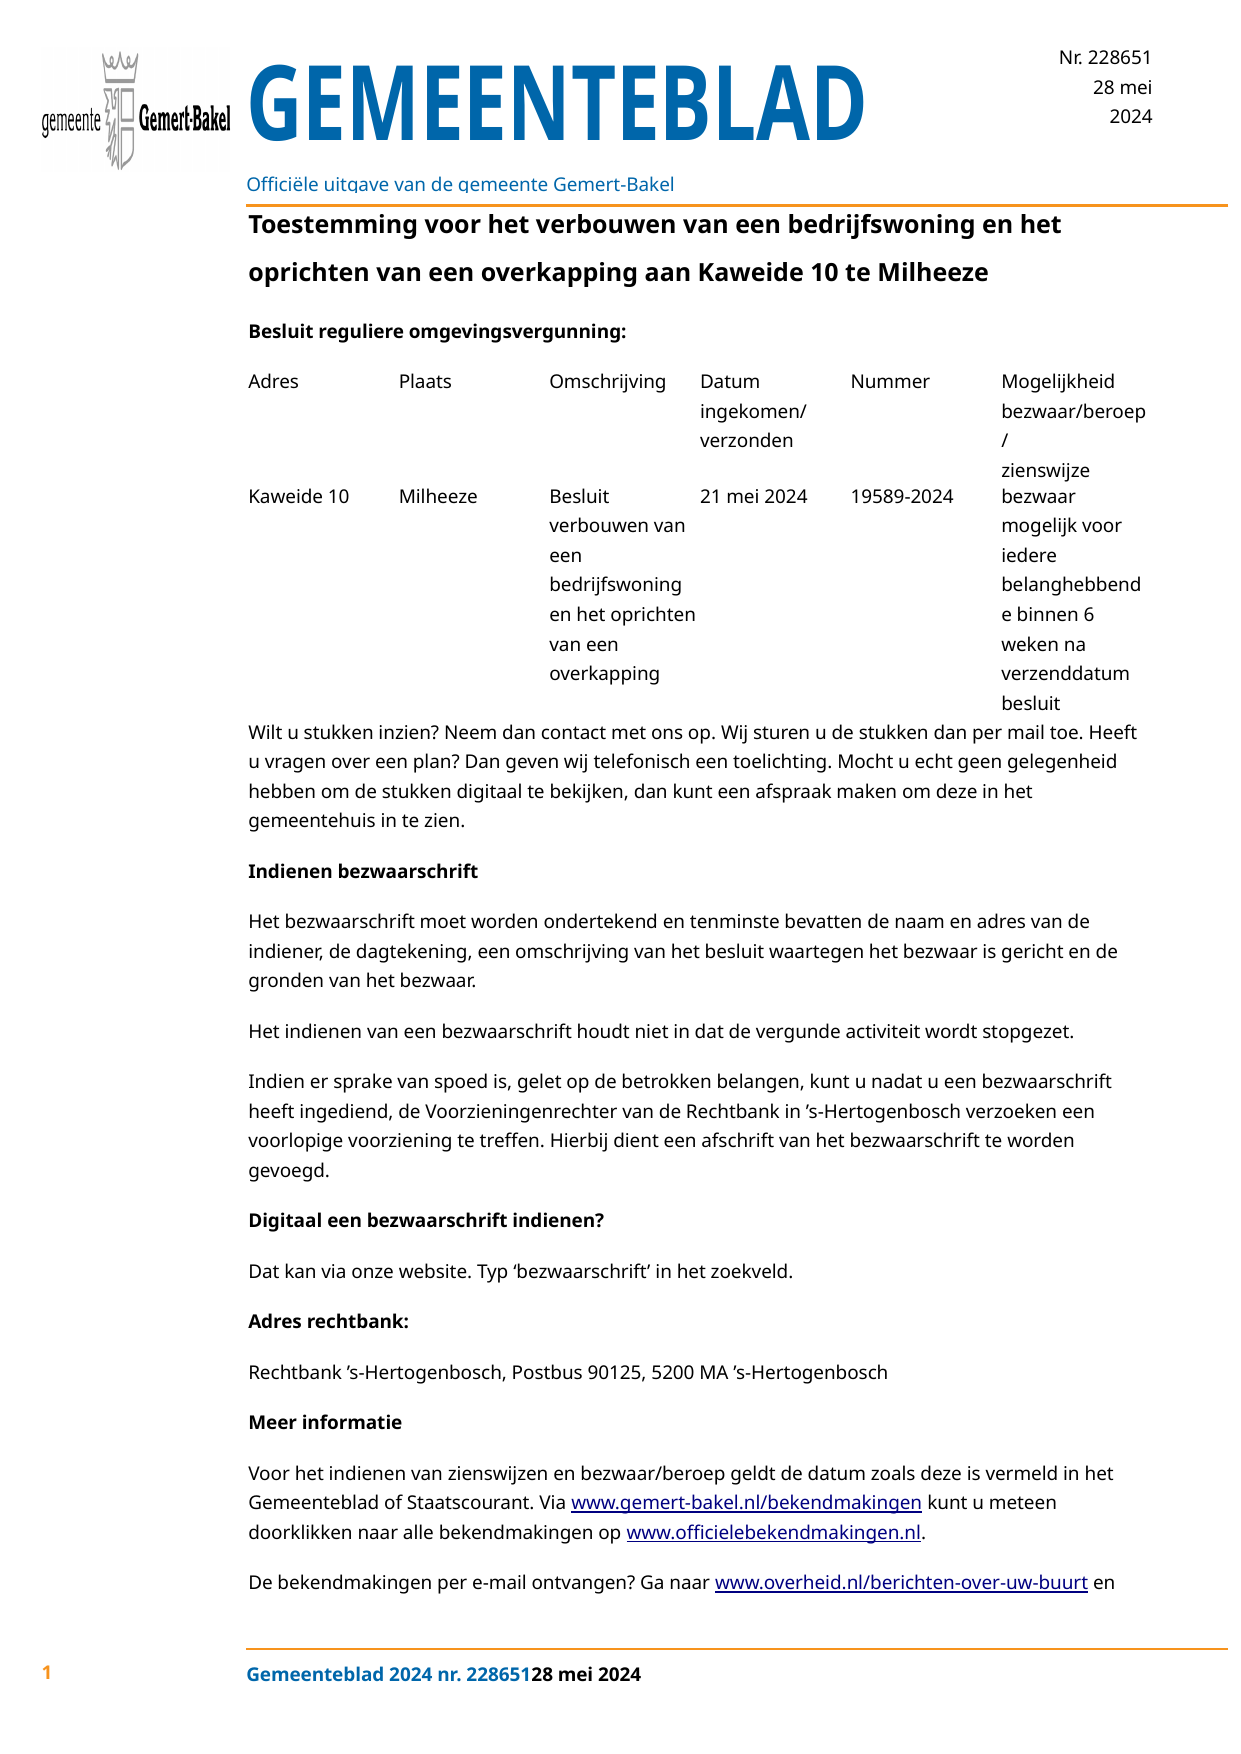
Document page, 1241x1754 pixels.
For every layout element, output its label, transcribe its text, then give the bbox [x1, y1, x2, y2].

text Adres rechtbank: [248, 1308, 1152, 1334]
picture [41, 47, 231, 172]
table_header Adres [248, 369, 398, 483]
text Het bezwaarschrift moet worden ondertekend en tenminste bevatten de naam en adres van de indiener, de dagtekening, een omschrijving van het besluit waartegen het bezwaar is gericht en de gronden van het bezwaar. [248, 908, 1152, 993]
text Toestemming voor het verbouwen van een bedrijfswoning en het oprichten van een overkapping aan Kaweide 10 te Milheeze [248, 207, 1152, 288]
text De bekendmakingen per e-mail ontvangen? Ga naar www.overheid.nl/berichten-over-uw-buurt en [248, 1569, 1152, 1595]
table_cell 19589-2024 [850, 483, 1001, 716]
text Meer informatie [248, 1409, 1152, 1435]
text Dat kan via onze website. Typ ‘bezwaarschrift’ in het zoekveld. [248, 1258, 1152, 1284]
text Indien er sprake van spoed is, gelet op de betrokken belangen, kunt u nadat u een bezwaarschrift heeft ingediend, de Voorzieningenrechter van de Rechtbank in ’s-Hertogenbosch verzoeken een voorlopige voorziening te treffen. Hierbij dient een afschrift van het bezwaarschrift te worden gevoegd. [248, 1068, 1152, 1183]
table_cell bezwaar mogelijk voor iedere belanghebbende binnen 6 weken na verzenddatum besluit [1001, 483, 1152, 716]
text Digitaal een bezwaarschrift indienen? [248, 1208, 1152, 1233]
text Indienen bezwaarschrift [248, 858, 1152, 884]
table_cell Milheeze [399, 483, 549, 716]
table_cell Kaweide 10 [248, 483, 398, 716]
table_header Omschrijving [549, 369, 700, 483]
table_cell 21 mei 2024 [700, 483, 850, 716]
text Wilt u stukken inzien? Neem dan contact met ons op. Wij sturen u de stukken dan per mail toe. Heeft u vragen over een plan? Dan geven wij telefonisch een toelichting. Mocht u echt geen gelegenheid hebben om de stukken digitaal te bekijken, dan kunt een afspraak maken om deze in het gemeentehuis in te zien. [248, 719, 1152, 833]
text Voor het indienen van zienswijzen en bezwaar/beroep geldt de datum zoals deze is vermeld in het Gemeenteblad of Staatscourant. Via www.gemert-bakel.nl/bekendmakingen kunt u meteen doorklikken naar alle bekendmakingen op www.officielebekendmakingen.nl. [248, 1460, 1152, 1545]
text Rechtbank ’s-Hertogenbosch, Postbus 90125, 5200 MA ’s-Hertogenbosch [248, 1359, 1152, 1385]
table_header Plaats [399, 369, 549, 483]
text Besluit reguliere omgevingsvergunning: [248, 318, 1152, 344]
text Het indienen van een bezwaarschrift houdt niet in dat de vergunde activiteit wordt stopgezet. [248, 1018, 1152, 1044]
table_header Mogelijkheid bezwaar/beroep/ zienswijze [1001, 369, 1152, 483]
table_header Datum ingekomen/ verzonden [700, 369, 850, 483]
table_cell Besluit verbouwen van een bedrijfswoning en het oprichten van een overkapping [549, 483, 700, 716]
table_header Nummer [850, 369, 1001, 483]
